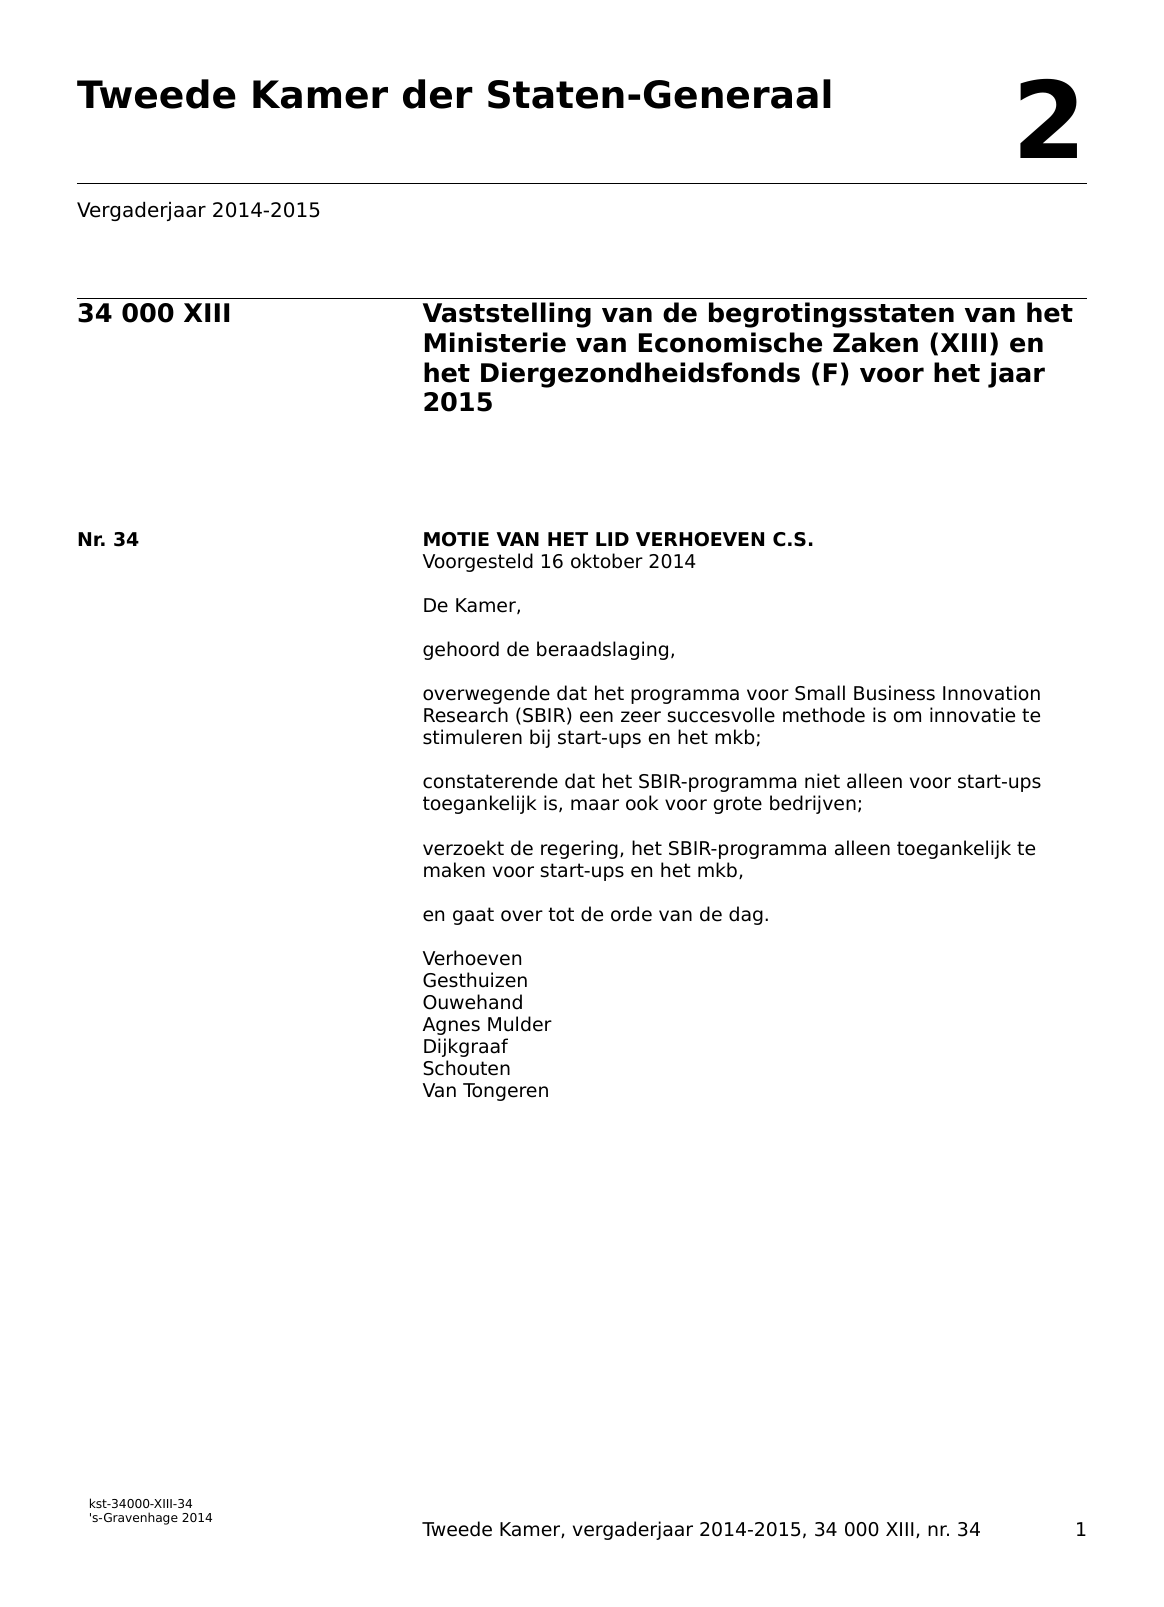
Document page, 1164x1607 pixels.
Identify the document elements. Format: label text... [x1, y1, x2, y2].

text overwegende dat het programma voor Small Business Innovation Research (SBIR) een zeer succesvolle methode is om innovatie te stimuleren bij start-ups en het mkb; [422, 683, 1087, 749]
text gehoord de beraadslaging, [422, 639, 1087, 661]
text 's-Gravenhage 2014 [88, 1511, 323, 1525]
text verzoekt de regering, het SBIR-programma alleen toegankelijk te maken voor start-ups en het mkb, [422, 837, 1087, 881]
table_header 2 [886, 59, 1087, 183]
text Gesthuizen [422, 970, 1087, 992]
table_cell Vergaderjaar 2014-2015 [77, 184, 1087, 298]
text Agnes Mulder [422, 1014, 1087, 1036]
table_header Tweede Kamer der Staten-Generaal [77, 59, 886, 183]
text Ouwehand [422, 992, 1087, 1014]
text Dijkgraaf [422, 1036, 1087, 1058]
text Schouten [422, 1058, 1087, 1080]
text Van Tongeren [422, 1080, 1087, 1102]
text De Kamer, [422, 595, 1087, 617]
text constaterende dat het SBIR-programma niet alleen voor start-ups toegankelijk is, maar ook voor grote bedrijven; [422, 771, 1087, 815]
text Verhoeven [422, 948, 1087, 970]
subtitle Nr. 34 MOTIE VAN HET LID VERHOEVEN C.S. [77, 529, 1087, 551]
text kst-34000-XIII-34 [88, 1497, 323, 1511]
text en gaat over tot de orde van de dag. [422, 904, 1087, 926]
subtitle 34 000 XIII Vaststelling van de begrotingsstaten van het Ministerie van Economische Zaken (XIII) en het Diergezondheidsfonds (F) voor het jaar 2015 [77, 299, 1087, 418]
text Voorgesteld 16 oktober 2014 [422, 551, 1087, 573]
